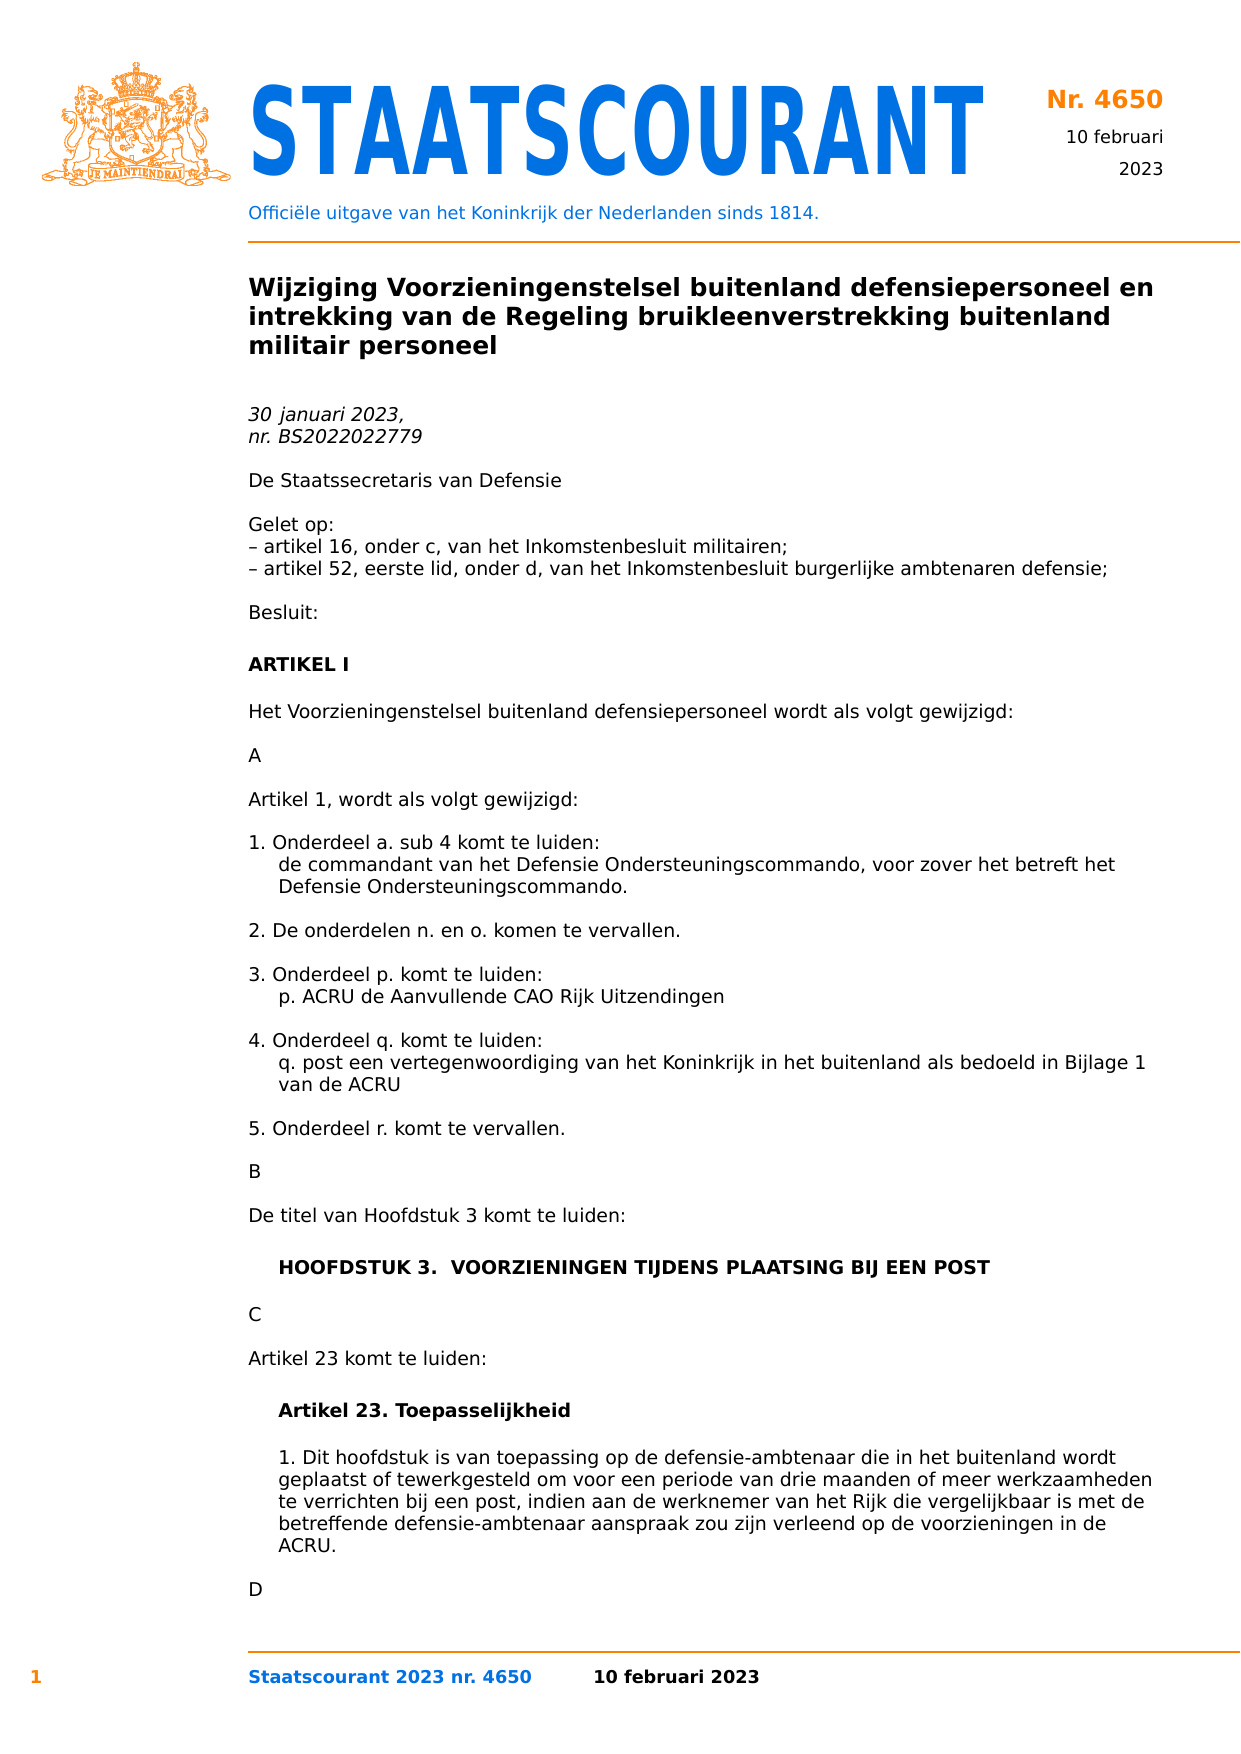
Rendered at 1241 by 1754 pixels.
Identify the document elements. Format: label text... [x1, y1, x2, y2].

text q. post een vertegenwoordiging van het Koninkrijk in het buitenland als bedoeld in Bijlage 1 van de ACRU [278, 1052, 1163, 1096]
table_cell 10 februari [998, 121, 1240, 153]
text 1. Onderdeel a. sub 4 komt te luiden: [248, 832, 1163, 854]
text nr. BS2022022779 [248, 426, 1163, 448]
text A [248, 744, 1163, 767]
table_header STAATSCOURANT [248, 62, 998, 203]
text C [248, 1304, 1163, 1326]
text de commandant van het Defensie Ondersteuningscommando, voor zover het betreft het Defensie Ondersteuningscommando. [278, 854, 1163, 898]
subtitle HOOFDSTUK 3. VOORZIENINGEN TIJDENS PLAATSING BIJ EEN POST [278, 1257, 1163, 1279]
subtitle ARTIKEL I [248, 654, 1163, 676]
text B [248, 1161, 1163, 1183]
text Het Voorzieningenstelsel buitenland defensiepersoneel wordt als volgt gewijzigd: [248, 701, 1163, 723]
text – artikel 52, eerste lid, onder d, van het Inkomstenbesluit burgerlijke ambtenaren defensie; [248, 558, 1163, 580]
table_header [25, 62, 248, 241]
subtitle Artikel 23. Toepasselijkheid [278, 1400, 1163, 1422]
text De titel van Hoofdstuk 3 komt te luiden: [248, 1205, 1163, 1227]
table_cell 2023 [998, 153, 1240, 203]
text 5. Onderdeel r. komt te vervallen. [248, 1118, 1163, 1139]
text D [248, 1579, 1163, 1601]
text – artikel 16, onder c, van het Inkomstenbesluit militairen; [248, 536, 1163, 558]
table_cell Officiële uitgave van het Koninkrijk der Nederlanden sinds 1814. [248, 203, 1240, 241]
text 3. Onderdeel p. komt te luiden: [248, 964, 1163, 986]
subtitle Wijziging Voorzieningenstelsel buitenland defensiepersoneel en intrekking van de Regeling bruikleenverstrekking buitenland militair personeel [248, 273, 1163, 361]
text Artikel 1, wordt als volgt gewijzigd: [248, 788, 1163, 810]
text 2. De onderdelen n. en o. komen te vervallen. [248, 920, 1163, 942]
text 30 januari 2023, [248, 404, 1163, 426]
text Besluit: [248, 602, 1163, 624]
picture [41, 62, 231, 186]
text 4. Onderdeel q. komt te luiden: [248, 1030, 1163, 1052]
table_header Nr. 4650 [998, 62, 1240, 121]
text Gelet op: [248, 514, 1163, 536]
text Artikel 23 komt te luiden: [248, 1348, 1163, 1370]
text p. ACRU de Aanvullende CAO Rijk Uitzendingen [278, 986, 1163, 1008]
text 1. Dit hoofdstuk is van toepassing op de defensie-ambtenaar die in het buitenland wordt geplaatst of tewerkgesteld om voor een periode van drie maanden of meer werkzaamheden te verrichten bij een post, indien aan de werknemer van het Rijk die vergelijkbaar is met de betreffende defensie-ambtenaar aanspraak zou zijn verleend op de voorzieningen in de ACRU. [278, 1447, 1163, 1557]
text De Staatssecretaris van Defensie [248, 470, 1163, 492]
